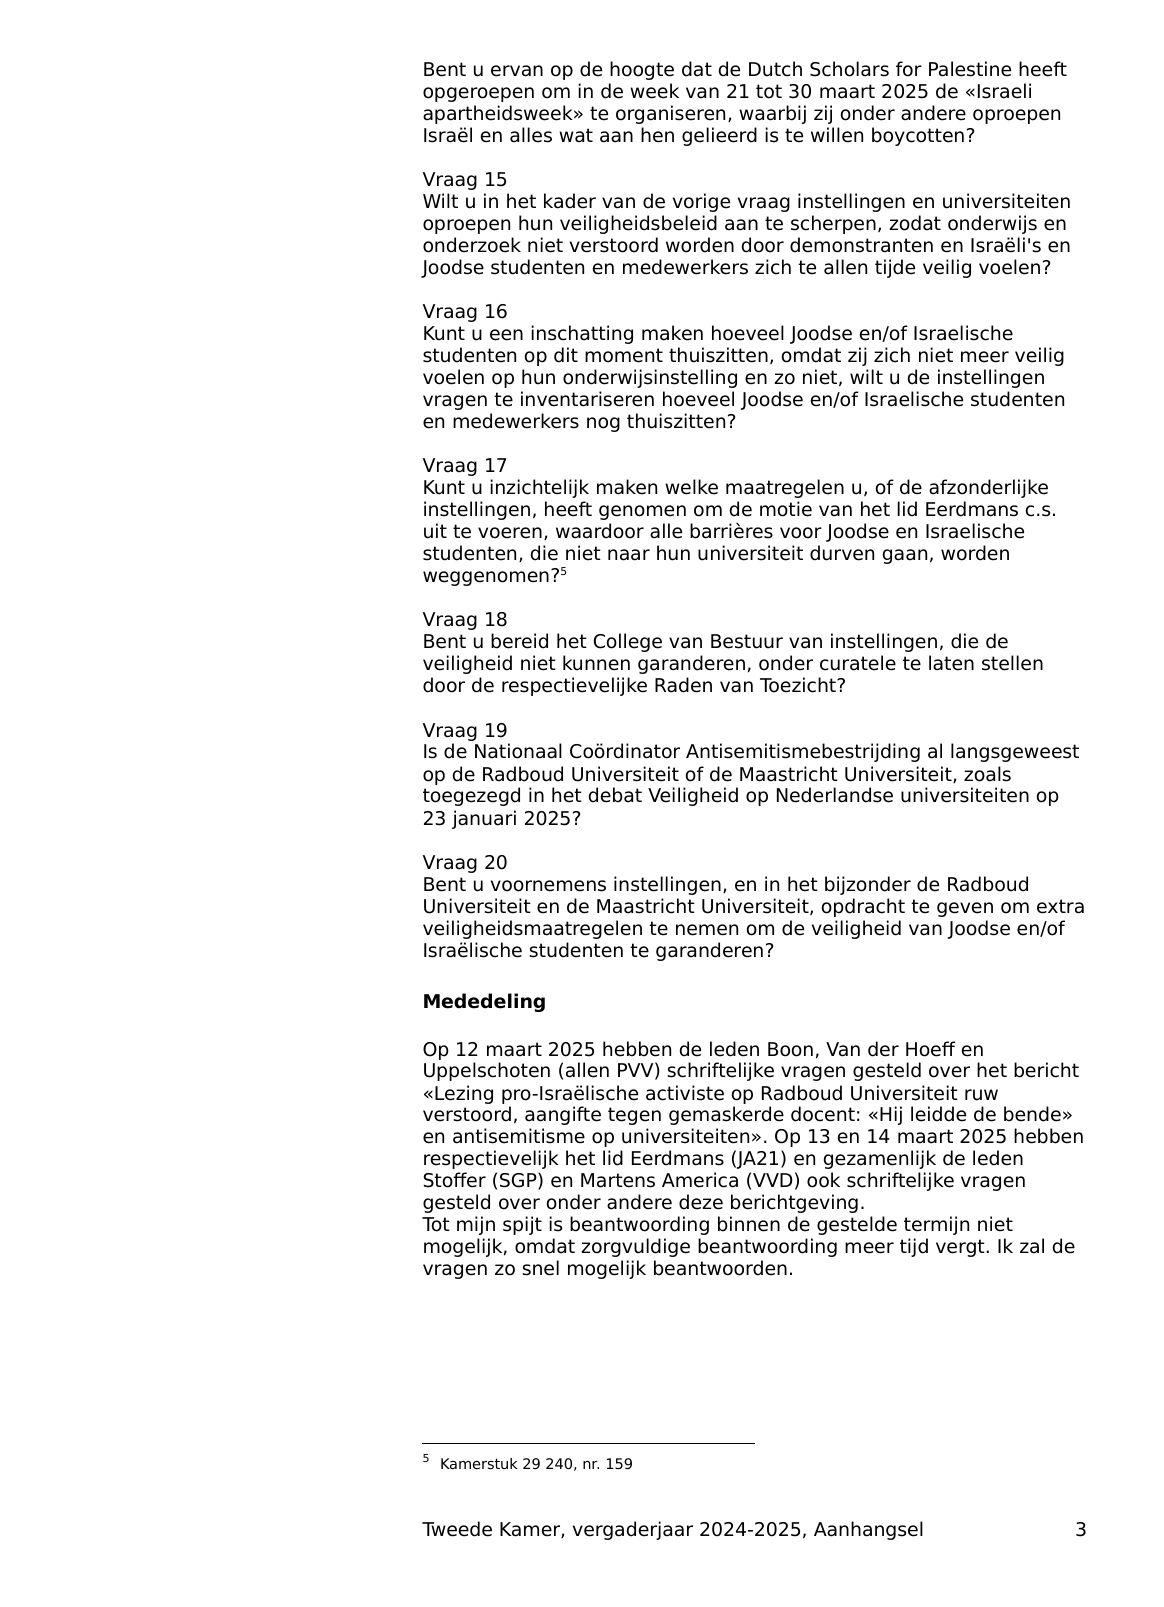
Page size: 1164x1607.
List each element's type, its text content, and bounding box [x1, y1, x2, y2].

text Tot mijn spijt is beantwoording binnen de gestelde termijn niet mogelijk, omdat zorgvuldige beantwoording meer tijd vergt. Ik zal de vragen zo snel mogelijk beantwoorden. [422, 1214, 1087, 1280]
text Kamerstuk 29 240, nr. 159 [422, 1452, 1087, 1474]
text Wilt u in het kader van de vorige vraag instellingen en universiteiten oproepen hun veiligheidsbeleid aan te scherpen, zodat onderwijs en onderzoek niet verstoord worden door demonstranten en Israëli's en Joodse studenten en medewerkers zich te allen tijde veilig voelen? [422, 191, 1087, 279]
text Kunt u een inschatting maken hoeveel Joodse en/of Israelische studenten op dit moment thuiszitten, omdat zij zich niet meer veilig voelen op hun onderwijsinstelling en zo niet, wilt u de instellingen vragen te inventariseren hoeveel Joodse en/of Israelische studenten en medewerkers nog thuiszitten? [422, 323, 1087, 433]
text Vraag 16 [422, 301, 1087, 323]
text Vraag 15 [422, 169, 1087, 191]
text Bent u bereid het College van Bestuur van instellingen, die de veiligheid niet kunnen garanderen, onder curatele te laten stellen door de respectievelijke Raden van Toezicht? [422, 631, 1087, 697]
text Bent u voornemens instellingen, en in het bijzonder de Radboud Universiteit en de Maastricht Universiteit, opdracht te geven om extra veiligheidsmaatregelen te nemen om de veiligheid van Joodse en/of Israëlische studenten te garanderen? [422, 873, 1087, 961]
text Kunt u inzichtelijk maken welke maatregelen u, of de afzonderlijke instellingen, heeft genomen om de motie van het lid Eerdmans c.s. uit te voeren, waardoor alle barrières voor Joodse en Israelische studenten, die niet naar hun universiteit durven gaan, worden weggenomen? [422, 477, 1087, 587]
text Vraag 17 [422, 455, 1087, 477]
text Vraag 20 [422, 852, 1087, 873]
text Vraag 18 [422, 609, 1087, 631]
subtitle Mededeling [422, 991, 1087, 1013]
text Is de Nationaal Coördinator Antisemitismebestrijding al langsgeweest op de Radboud Universiteit of de Maastricht Universiteit, zoals toegezegd in het debat Veiligheid op Nederlandse universiteiten op 23 januari 2025? [422, 741, 1087, 829]
text Bent u ervan op de hoogte dat de Dutch Scholars for Palestine heeft opgeroepen om in de week van 21 tot 30 maart 2025 de «Israeli apartheidsweek» te organiseren, waarbij zij onder andere oproepen Israël en alles wat aan hen gelieerd is te willen boycotten? [422, 59, 1087, 147]
text Op 12 maart 2025 hebben de leden Boon, Van der Hoeff en Uppelschoten (allen PVV) schriftelijke vragen gesteld over het bericht «Lezing pro-Israëlische activiste op Radboud Universiteit ruw verstoord, aangifte tegen gemaskerde docent: «Hij leidde de bende» en antisemitisme op universiteiten». Op 13 en 14 maart 2025 hebben respectievelijk het lid Eerdmans (JA21) en gezamenlijk de leden Stoffer (SGP) en Martens America (VVD) ook schriftelijke vragen gesteld over onder andere deze berichtgeving. [422, 1038, 1087, 1214]
text Vraag 19 [422, 719, 1087, 741]
